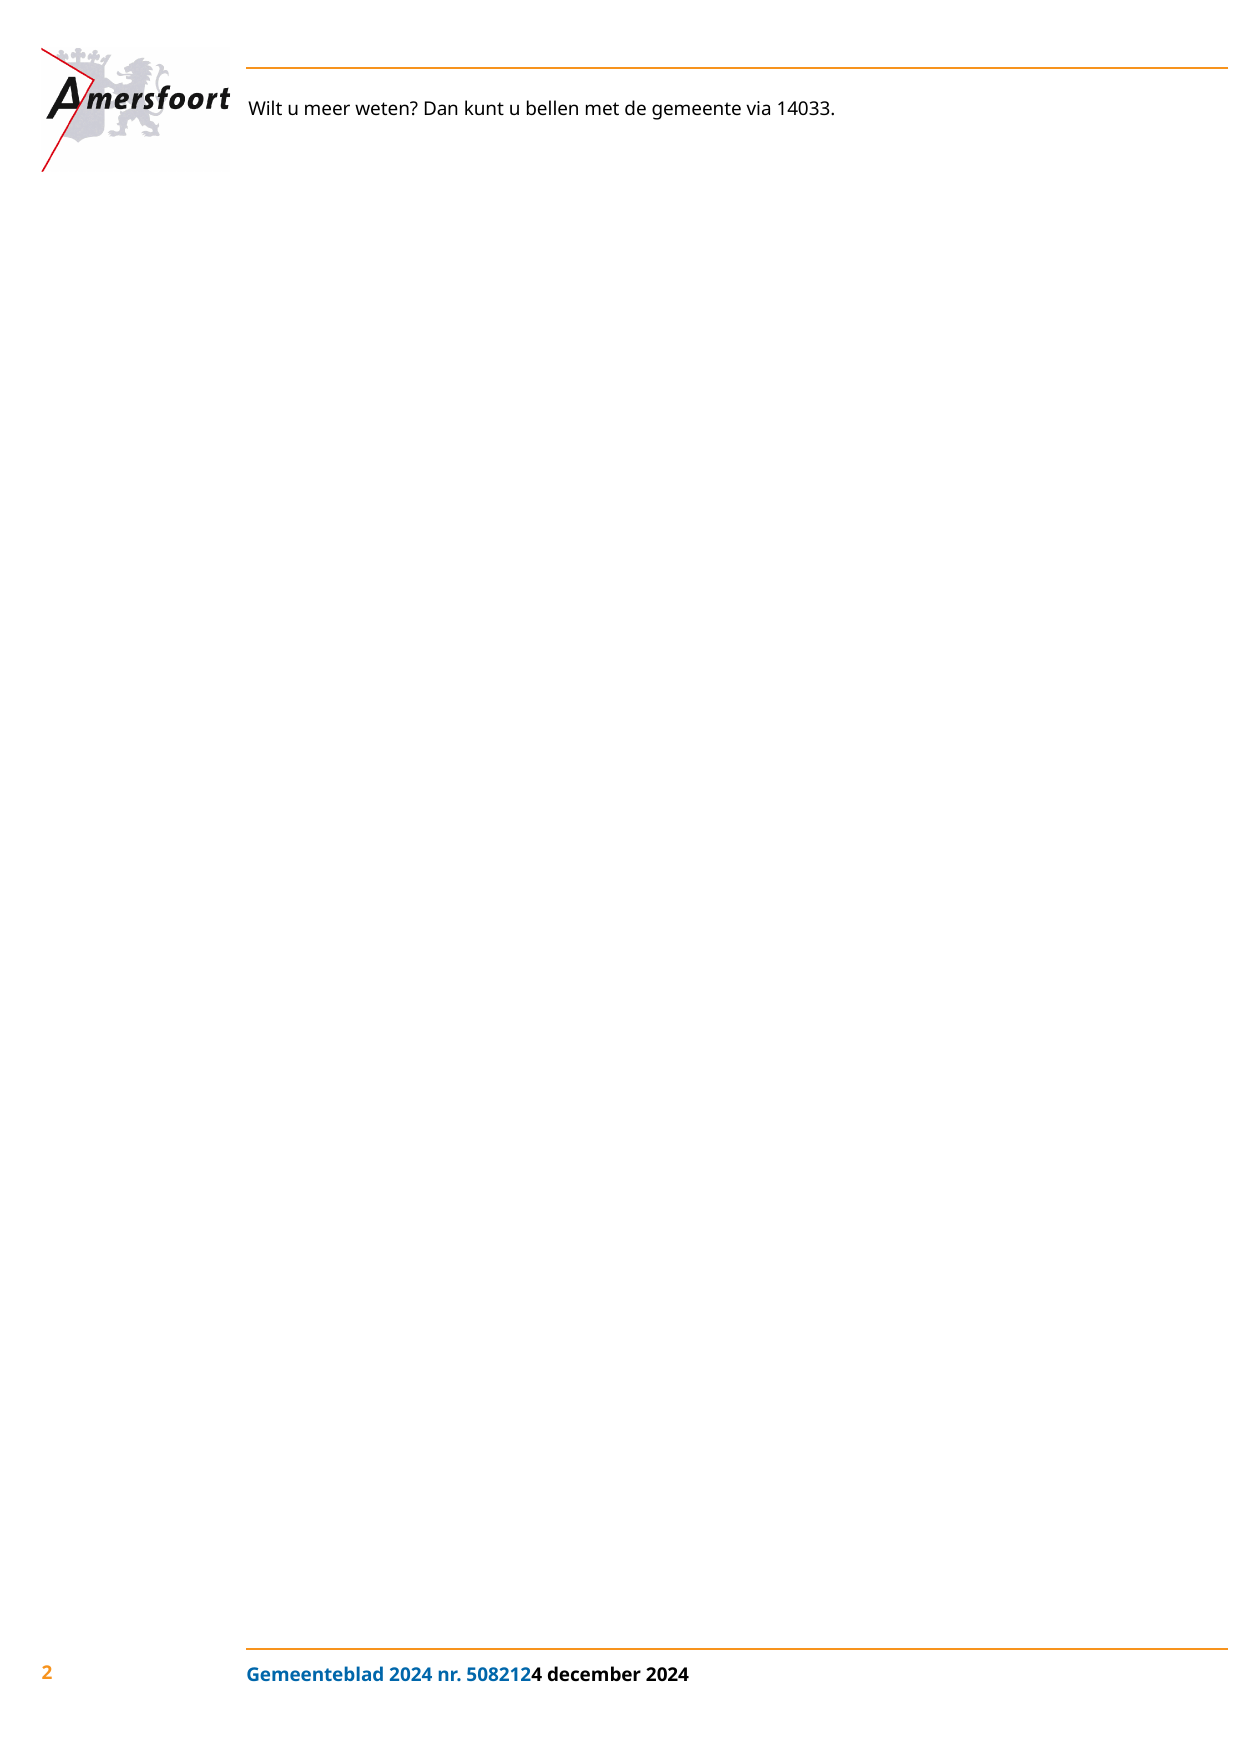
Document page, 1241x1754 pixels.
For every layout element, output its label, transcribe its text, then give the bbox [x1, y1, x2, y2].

text Wilt u meer weten? Dan kunt u bellen met de gemeente via 14033. [248, 95, 1152, 121]
picture [41, 47, 231, 172]
